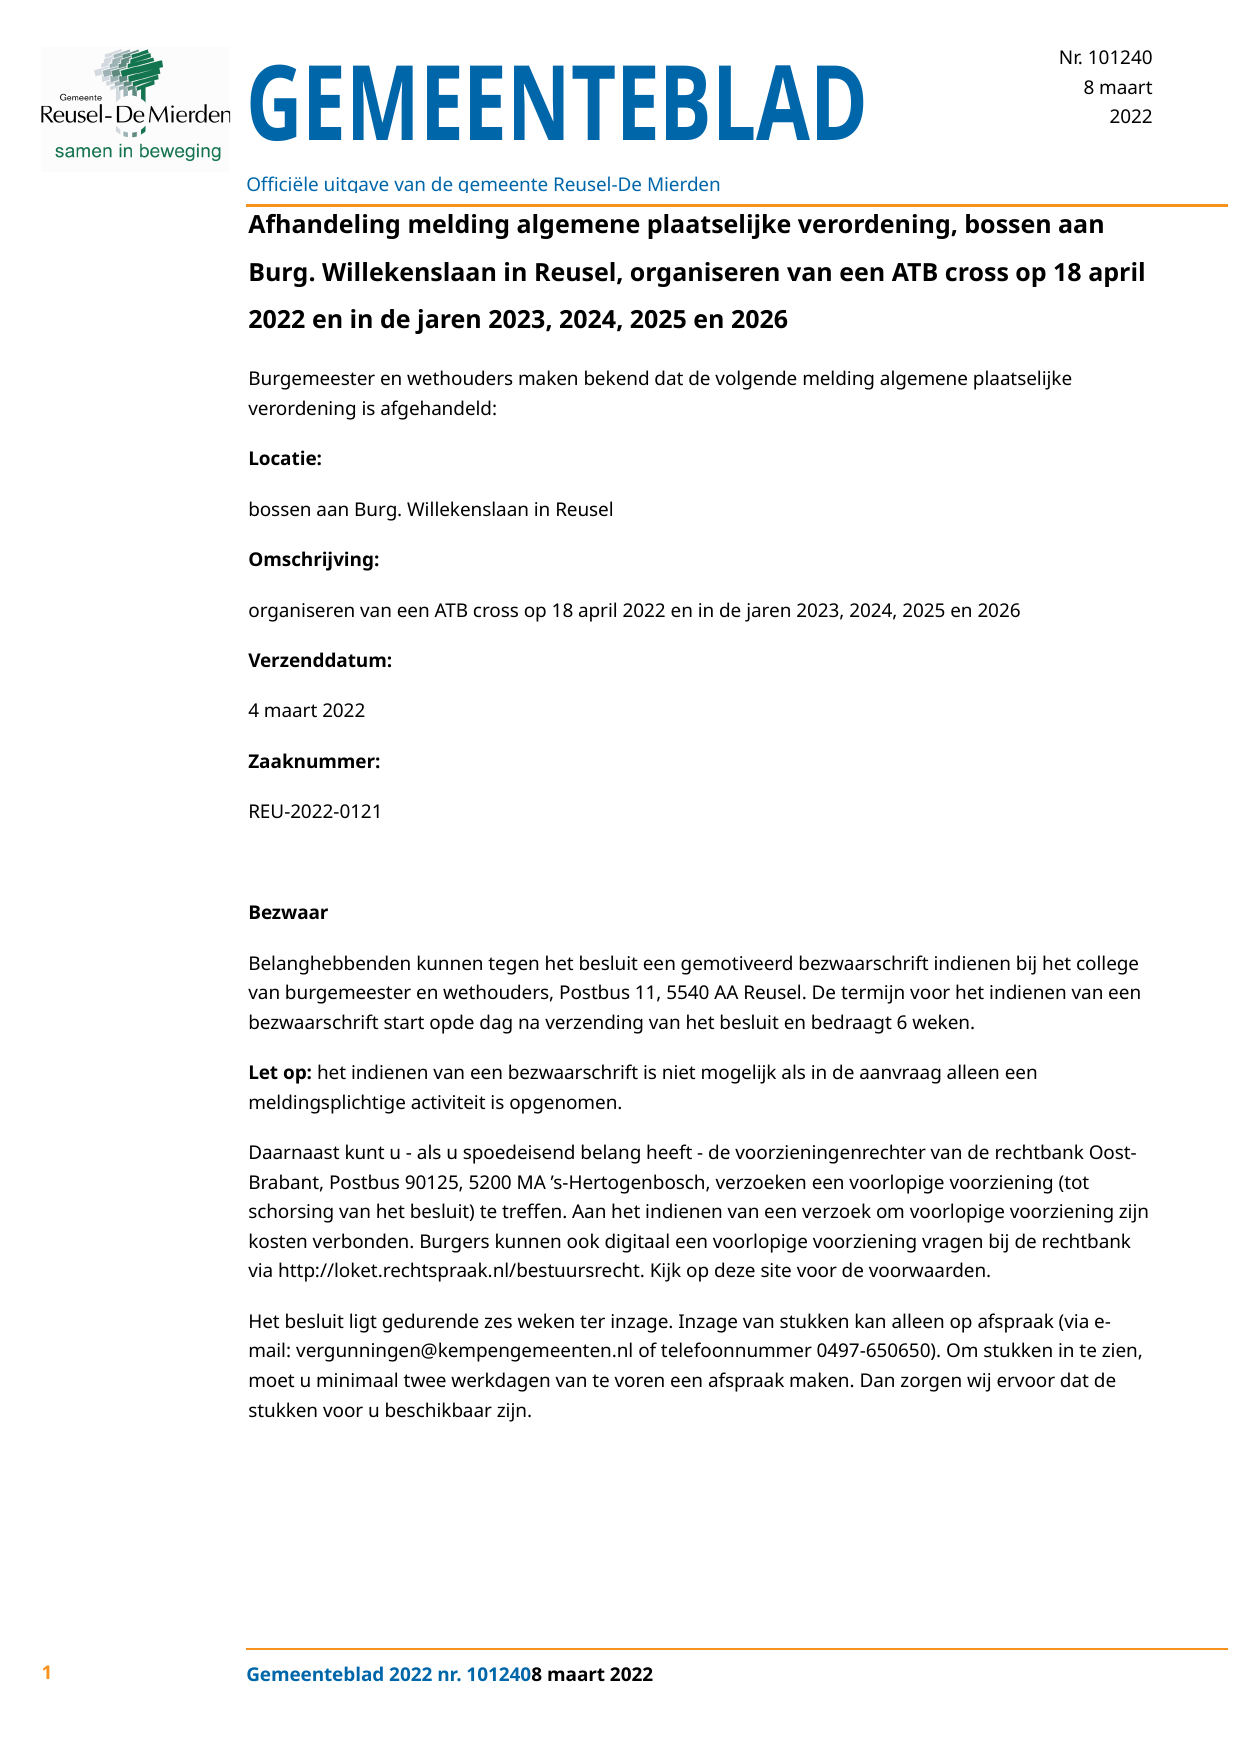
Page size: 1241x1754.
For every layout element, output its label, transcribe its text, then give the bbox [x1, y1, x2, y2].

text 4 maart 2022 [248, 698, 1152, 723]
text Bezwaar [248, 899, 1152, 925]
text Burgemeester en wethouders maken bekend dat de volgende melding algemene plaatselijke verordening is afgehandeld: [248, 366, 1152, 421]
text REU-2022-0121 [248, 798, 1152, 824]
text Verzenddatum: [248, 647, 1152, 673]
text Belanghebbenden kunnen tegen het besluit een gemotiveerd bezwaarschrift indienen bij het college van burgemeester en wethouders, Postbus 11, 5540 AA Reusel. De termijn voor het indienen van een bezwaarschrift start opde dag na verzending van het besluit en bedraagt 6 weken. [248, 950, 1152, 1034]
text Afhandeling melding algemene plaatselijke verordening, bossen aan Burg. Willekenslaan in Reusel, organiseren van een ATB cross op 18 april 2022 en in de jaren 2023, 2024, 2025 en 2026 [248, 207, 1152, 336]
text Zaaknummer: [248, 748, 1152, 774]
text Daarnaast kunt u - als u spoedeisend belang heeft - de voorzieningenrechter van de rechtbank Oost-Brabant, Postbus 90125, 5200 MA ’s-Hertogenbosch, verzoeken een voorlopige voorziening (tot schorsing van het besluit) te treffen. Aan het indienen van een verzoek om voorlopige voorziening zijn kosten verbonden. Burgers kunnen ook digitaal een voorlopige voorziening vragen bij de rechtbank via http://loket.rechtspraak.nl/bestuursrecht. Kijk op deze site voor de voorwaarden. [248, 1139, 1152, 1283]
text Het besluit ligt gedurende zes weken ter inzage. Inzage van stukken kan alleen op afspraak (via e-mail: vergunningen@kempengemeenten.nl of telefoonnummer 0497-650650). Om stukken in te zien, moet u minimaal twee werkdagen van te voren een afspraak maken. Dan zorgen wij ervoor dat de stukken voor u beschikbaar zijn. [248, 1308, 1152, 1422]
text Locatie: [248, 446, 1152, 471]
text bossen aan Burg. Willekenslaan in Reusel [248, 496, 1152, 522]
picture [41, 47, 231, 172]
text organiseren van een ATB cross op 18 april 2022 en in de jaren 2023, 2024, 2025 en 2026 [248, 597, 1152, 622]
text Let op: het indienen van een bezwaarschrift is niet mogelijk als in de aanvraag alleen een meldingsplichtige activiteit is opgenomen. [248, 1059, 1152, 1114]
text Omschrijving: [248, 546, 1152, 572]
